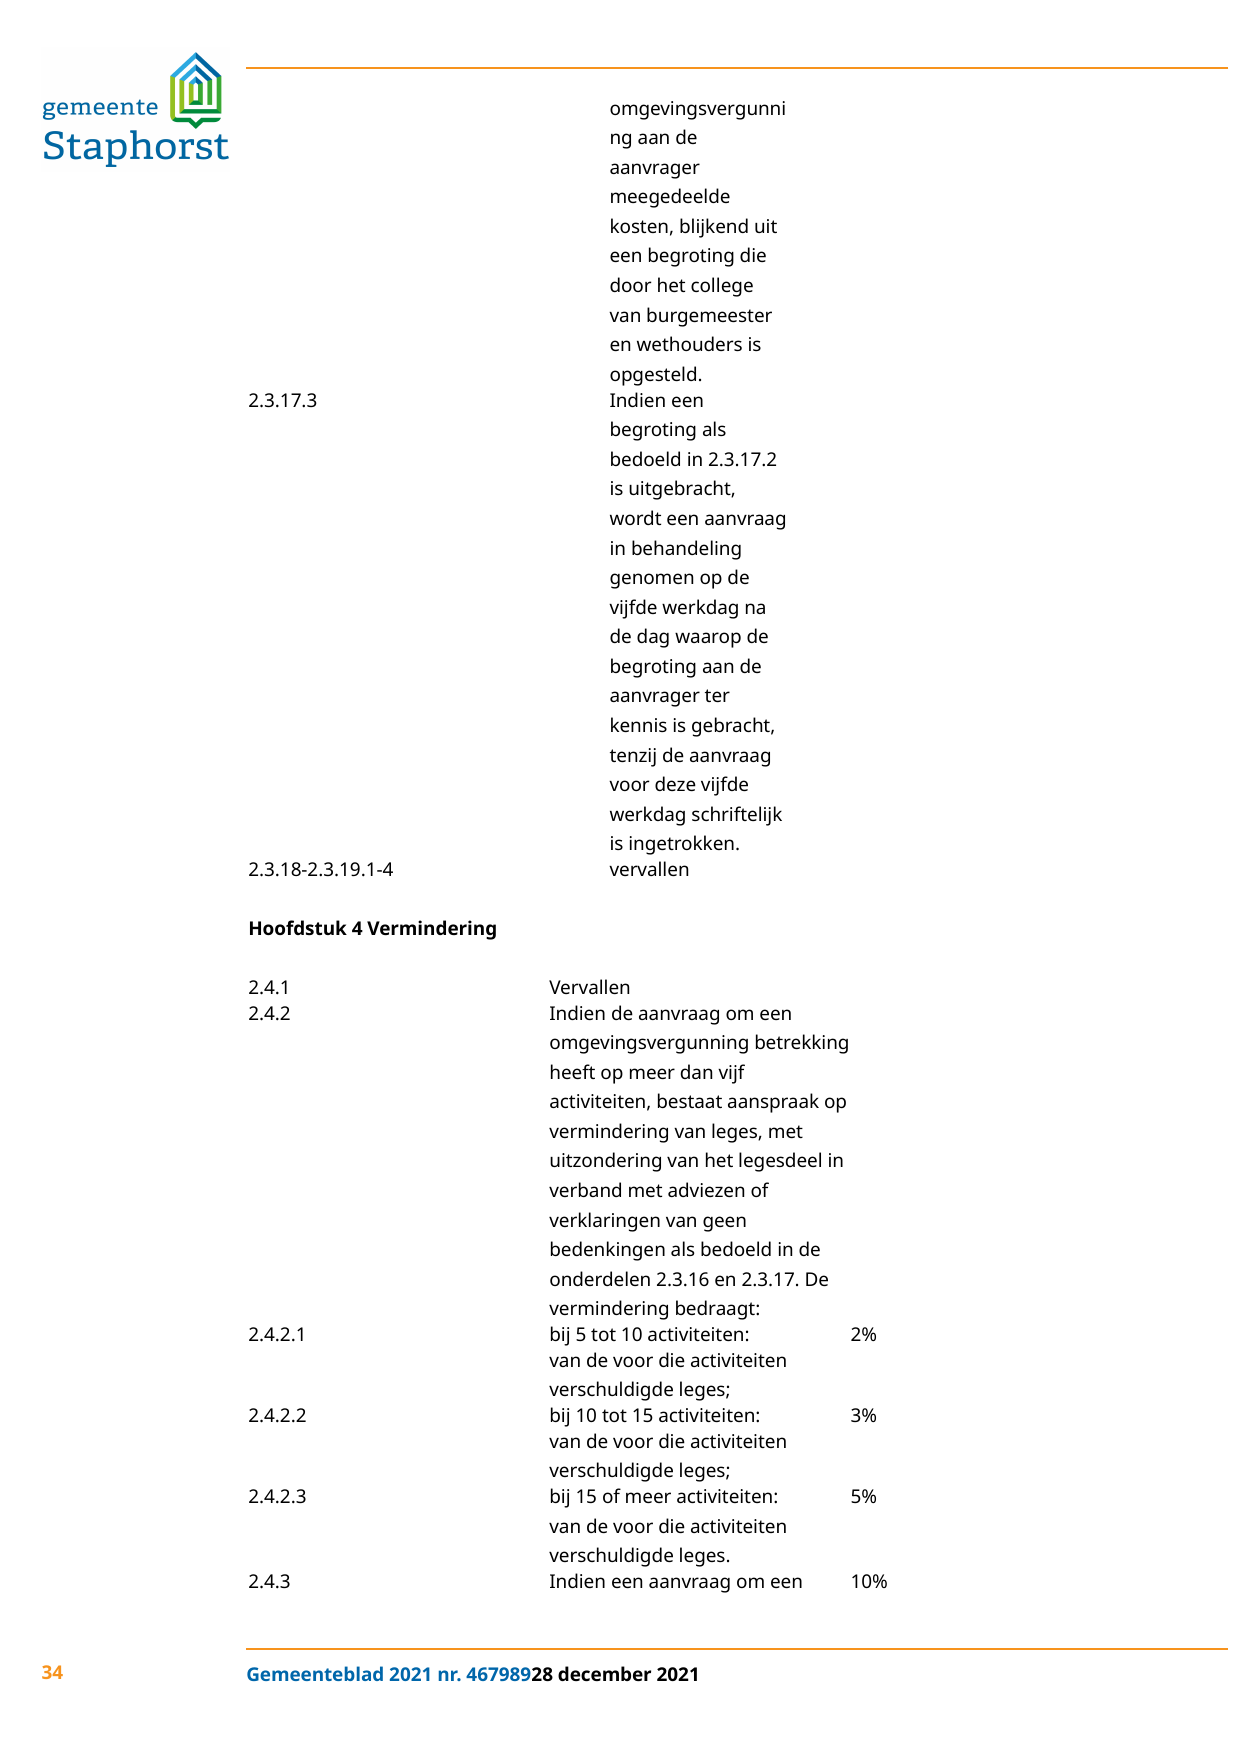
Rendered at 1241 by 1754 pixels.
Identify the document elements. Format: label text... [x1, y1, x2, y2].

table_cell 2.4.2.2 [248, 1403, 549, 1428]
table_header [850, 974, 1152, 1000]
table_cell 2% [850, 1321, 1152, 1347]
table_cell 2.4.2 [248, 1000, 549, 1321]
table_cell [790, 387, 971, 856]
table_cell [248, 1428, 549, 1483]
table_cell [971, 95, 1152, 387]
picture [41, 47, 231, 172]
table_cell Indien een begroting als bedoeld in 2.3.17.2 is uitgebracht, wordt een aanvraag in behandeling genomen op de vijfde werkdag na de dag waarop de begroting aan de aanvrager ter kennis is gebracht, tenzij de aanvraag voor deze vijfde werkdag schriftelijk is ingetrokken. [609, 387, 790, 856]
table_cell bij 5 tot 10 activiteiten: [549, 1321, 850, 1347]
table_cell 2.4.2.1 [248, 1321, 549, 1347]
table_cell [971, 387, 1152, 856]
table_cell 2.4.2.3 [248, 1484, 549, 1568]
table_cell Indien de aanvraag om een omgevingsvergunning betrekking heeft op meer dan vijf activiteiten, bestaat aanspraak op vermindering van leges, met uitzondering van het legesdeel in verband met adviezen of verklaringen van geen bedenkingen als bedoeld in de onderdelen 2.3.16 en 2.3.17. De vermindering bedraagt: [549, 1000, 850, 1321]
table_cell 3% [850, 1403, 1152, 1428]
text Hoofdstuk 4 Vermindering [248, 915, 1152, 941]
table_cell omgevingsvergunning aan de aanvrager meegedeelde kosten, blijkend uit een begroting die door het college van burgemeester en wethouders is opgesteld. [609, 95, 790, 387]
table_cell [850, 1347, 1152, 1402]
table_cell [971, 856, 1152, 882]
table_header Vervallen [549, 974, 850, 1000]
table_cell vervallen [609, 856, 790, 882]
table_cell [248, 95, 609, 387]
table_cell 2.4.3 [248, 1568, 549, 1594]
table_cell 5% [850, 1484, 1152, 1568]
table_cell 2.3.18-2.3.19.1-4 [248, 856, 609, 882]
table_cell Indien een aanvraag om een [549, 1568, 850, 1594]
table_cell [790, 95, 971, 387]
table_cell van de voor die activiteiten verschuldigde leges; [549, 1347, 850, 1402]
table_header 2.4.1 [248, 974, 549, 1000]
table_cell van de voor die activiteiten verschuldigde leges; [549, 1428, 850, 1483]
table_cell [850, 1000, 1152, 1321]
table_cell [790, 856, 971, 882]
table_cell 2.3.17.3 [248, 387, 609, 856]
table_cell bij 10 tot 15 activiteiten: [549, 1403, 850, 1428]
table_cell [248, 1347, 549, 1402]
table_cell [850, 1428, 1152, 1483]
table_cell 10% [850, 1568, 1152, 1594]
table_cell bij 15 of meer activiteiten: van de voor die activiteiten verschuldigde leges. [549, 1484, 850, 1568]
